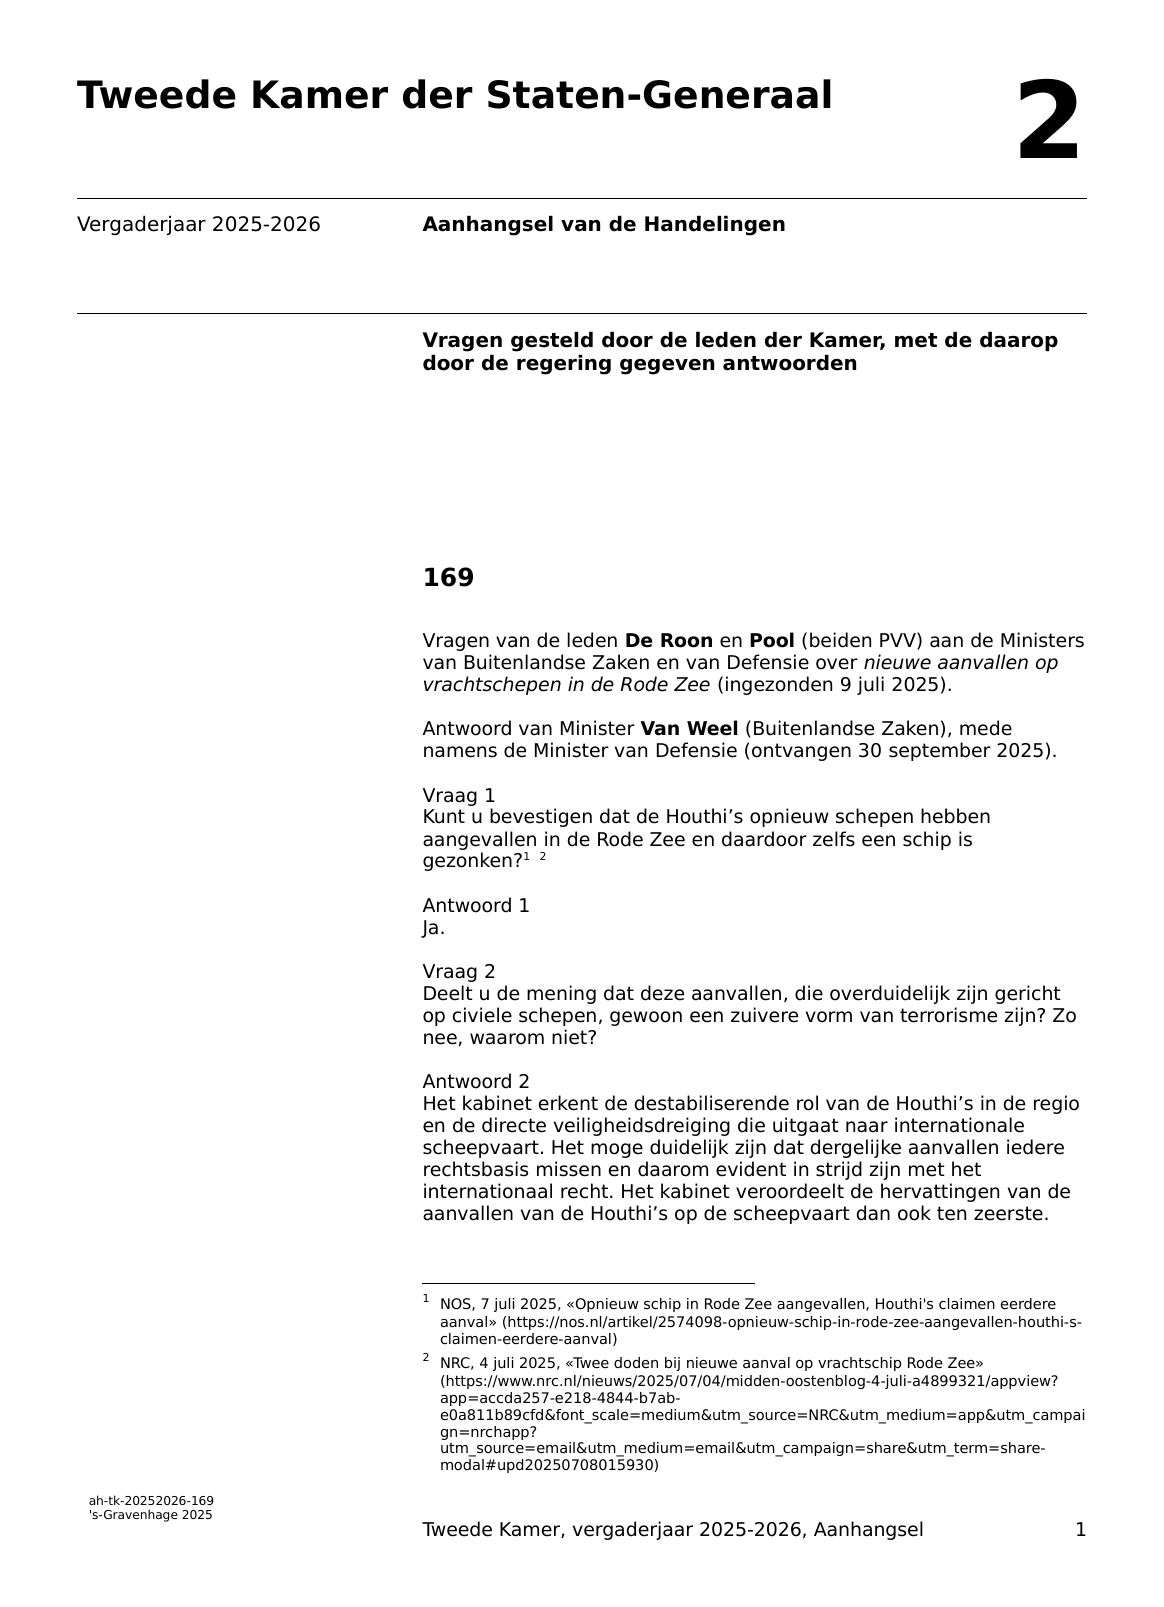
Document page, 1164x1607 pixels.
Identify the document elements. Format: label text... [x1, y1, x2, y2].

text Antwoord van Minister Van Weel (Buitenlandse Zaken), mede namens de Minister van Defensie (ontvangen 30 september 2025). [422, 718, 1087, 762]
table_cell Aanhangsel van de Handelingen [422, 199, 1087, 313]
text Ja. [422, 917, 1087, 938]
text NOS, 7 juli 2025, «Opnieuw schip in Rode Zee aangevallen, Houthi's claimen eerdere aanval» (https://nos.nl/artikel/2574098-opnieuw-schip-in-rode-zee-aangevallen-houthi-s-claimen-eerdere-aanval) [422, 1292, 1087, 1348]
table_header Tweede Kamer der Staten-Generaal [77, 59, 886, 198]
text 169 [422, 563, 1087, 592]
text NRC, 4 juli 2025, «Twee doden bij nieuwe aanval op vrachtschip Rode Zee» (https://www.nrc.nl/nieuws/2025/07/04/midden-oostenblog-4-juli-a4899321/appview?app=accda257-e218-4844-b7ab-e0a811b89cfd&font_scale=medium&utm_source=NRC&utm_medium=app&utm_campaign=nrchapp?utm_source=email&utm_medium=email&utm_campaign=share&utm_term=share-modal#upd20250708015930) [422, 1351, 1087, 1474]
text Deelt u de mening dat deze aanvallen, die overduidelijk zijn gericht op civiele schepen, gewoon een zuivere vorm van terrorisme zijn? Zo nee, waarom niet? [422, 983, 1087, 1049]
table_cell Vergaderjaar 2025-2026 [77, 199, 422, 313]
text Antwoord 1 [422, 894, 1087, 917]
text Het kabinet erkent de destabiliserende rol van de Houthi’s in de regio en de directe veiligheidsdreiging die uitgaat naar internationale scheepvaart. Het moge duidelijk zijn dat dergelijke aanvallen iedere rechtsbasis missen en daarom evident in strijd zijn met het internationaal recht. Het kabinet veroordeelt de hervattingen van de aanvallen van de Houthi’s op de scheepvaart dan ook ten zeerste. [422, 1093, 1087, 1225]
table_header 2 [886, 59, 1087, 198]
text Vraag 2 [422, 961, 1087, 983]
text Vraag 1 [422, 784, 1087, 806]
table_cell Vragen gesteld door de leden der Kamer, met de daarop door de regering gegeven antwoorden [422, 314, 1087, 375]
text 's-Gravenhage 2025 [88, 1508, 323, 1522]
table_cell [77, 314, 422, 375]
text Kunt u bevestigen dat de Houthi’s opnieuw schepen hebben aangevallen in de Rode Zee en daardoor zelfs een schip is gezonken? [422, 806, 1087, 872]
text Vragen van de leden De Roon en Pool (beiden PVV) aan de Ministers van Buitenlandse Zaken en van Defensie over nieuwe aanvallen op vrachtschepen in de Rode Zee (ingezonden 9 juli 2025). [422, 630, 1087, 696]
text Antwoord 2 [422, 1071, 1087, 1093]
text ah-tk-20252026-169 [88, 1494, 323, 1508]
